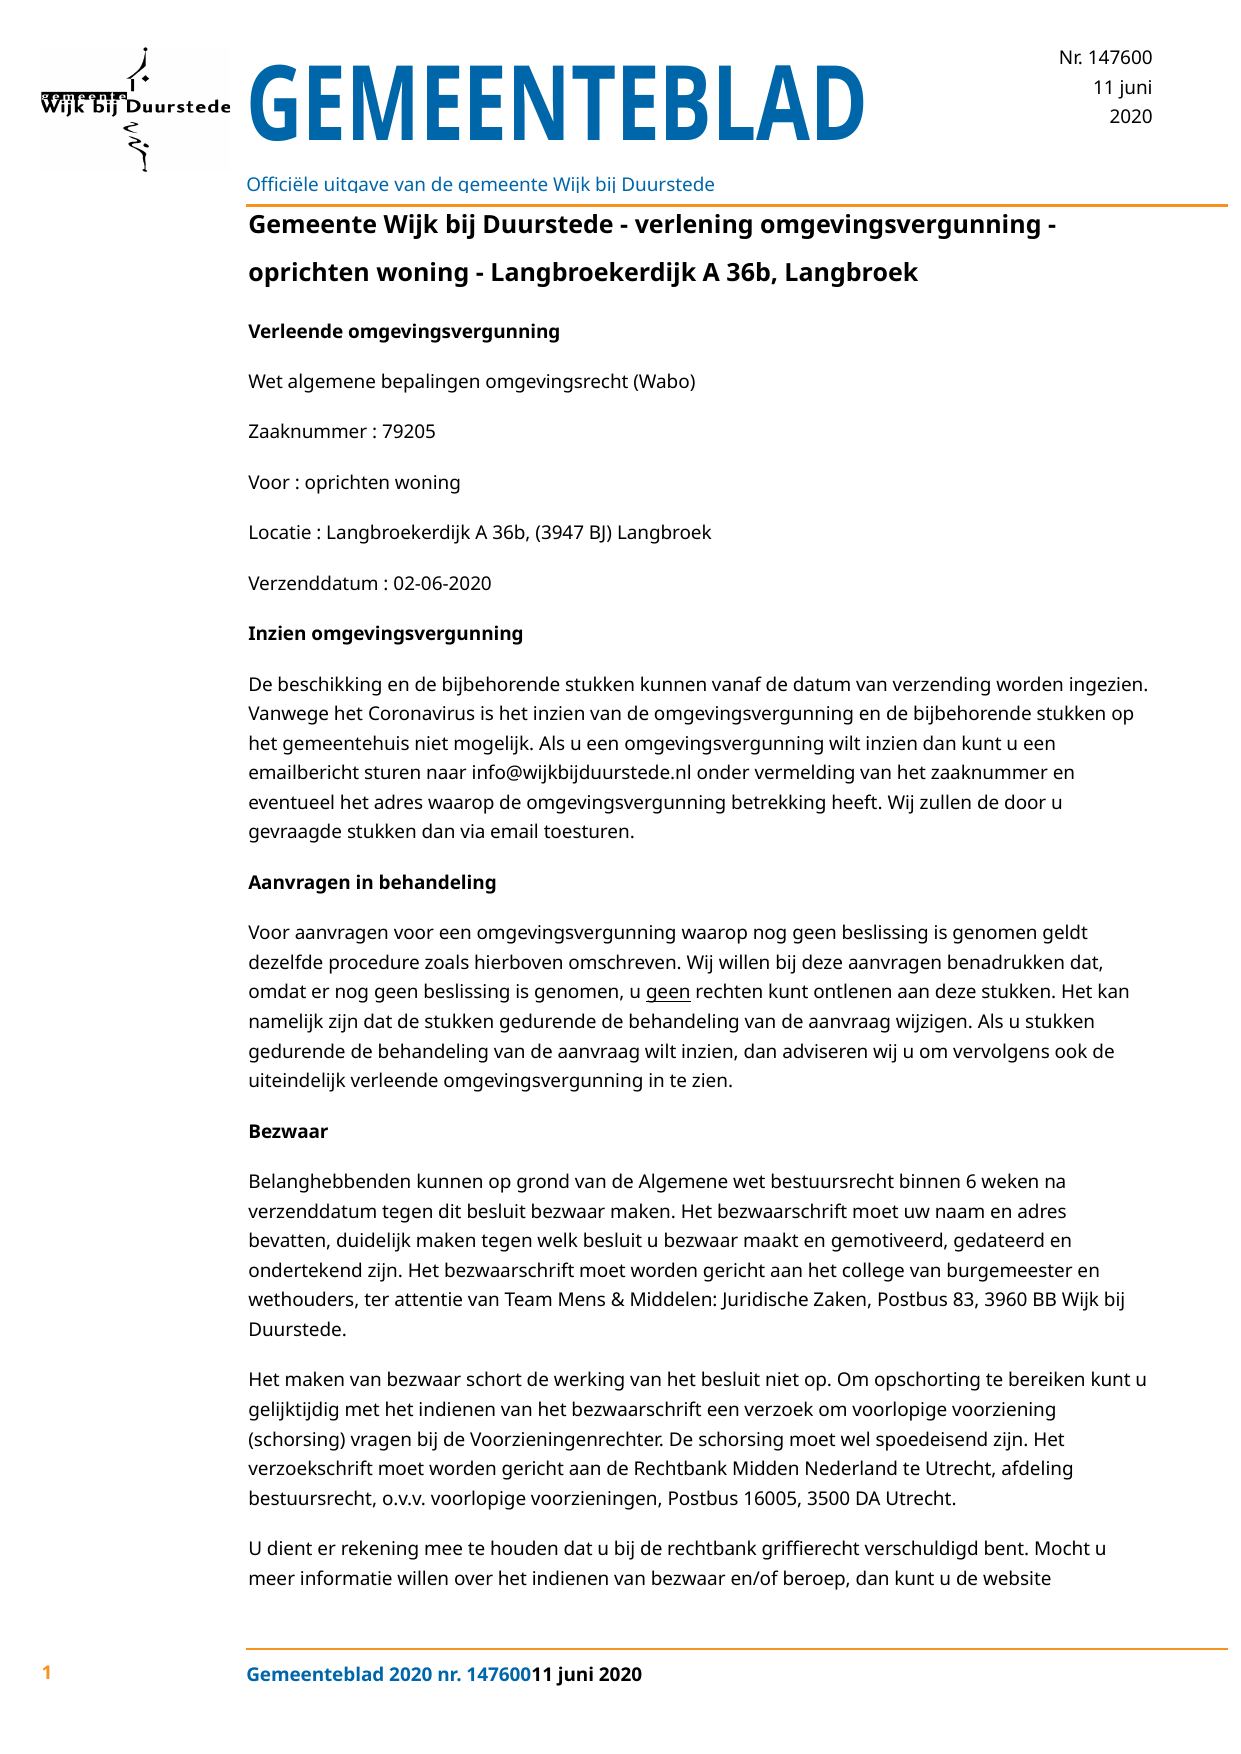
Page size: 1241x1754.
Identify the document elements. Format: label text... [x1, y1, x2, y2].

text Inzien omgevingsvergunning [248, 620, 1152, 646]
text Voor : oprichten woning [248, 469, 1152, 495]
text U dient er rekening mee te houden dat u bij de rechtbank griffierecht verschuldigd bent. Mocht u meer informatie willen over het indienen van bezwaar en/of beroep, dan kunt u de website [248, 1535, 1152, 1591]
text Belanghebbenden kunnen op grond van de Algemene wet bestuursrecht binnen 6 weken na verzenddatum tegen dit besluit bezwaar maken. Het bezwaarschrift moet uw naam en adres bevatten, duidelijk maken tegen welk besluit u bezwaar maakt en gemotiveerd, gedateerd en ondertekend zijn. Het bezwaarschrift moet worden gericht aan het college van burgemeester en wethouders, ter attentie van Team Mens & Middelen: Juridische Zaken, Postbus 83, 3960 BB Wijk bij Duurstede. [248, 1168, 1152, 1342]
text Het maken van bezwaar schort de werking van het besluit niet op. Om opschorting te bereiken kunt u gelijktijdig met het indienen van het bezwaarschrift een verzoek om voorlopige voorziening (schorsing) vragen bij de Voorzieningenrechter. De schorsing moet wel spoedeisend zijn. Het verzoekschrift moet worden gericht aan de Rechtbank Midden Nederland te Utrecht, afdeling bestuursrecht, o.v.v. voorlopige voorzieningen, Postbus 16005, 3500 DA Utrecht. [248, 1367, 1152, 1511]
text Voor aanvragen voor een omgevingsvergunning waarop nog geen beslissing is genomen geldt dezelfde procedure zoals hierboven omschreven. Wij willen bij deze aanvragen benadrukken dat, omdat er nog geen beslissing is genomen, u geen rechten kunt ontlenen aan deze stukken. Het kan namelijk zijn dat de stukken gedurende de behandeling van de aanvraag wijzigen. Als u stukken gedurende de behandeling van de aanvraag wilt inzien, dan adviseren wij u om vervolgens ook de uiteindelijk verleende omgevingsvergunning in te zien. [248, 919, 1152, 1093]
text Gemeente Wijk bij Duurstede - verlening omgevingsvergunning - oprichten woning - Langbroekerdijk A 36b, Langbroek [248, 207, 1152, 288]
text Aanvragen in behandeling [248, 869, 1152, 895]
text Bezwaar [248, 1118, 1152, 1144]
text Zaaknummer : 79205 [248, 419, 1152, 444]
picture [41, 47, 231, 172]
text De beschikking en de bijbehorende stukken kunnen vanaf de datum van verzending worden ingezien. Vanwege het Coronavirus is het inzien van de omgevingsvergunning en de bijbehorende stukken op het gemeentehuis niet mogelijk. Als u een omgevingsvergunning wilt inzien dan kunt u een emailbericht sturen naar info@wijkbijduurstede.nl onder vermelding van het zaaknummer en eventueel het adres waarop de omgevingsvergunning betrekking heeft. Wij zullen de door u gevraagde stukken dan via email toesturen. [248, 671, 1152, 844]
text Wet algemene bepalingen omgevingsrecht (Wabo) [248, 368, 1152, 394]
text Verleende omgevingsvergunning [248, 318, 1152, 344]
text Locatie : Langbroekerdijk A 36b, (3947 BJ) Langbroek [248, 519, 1152, 545]
text Verzenddatum : 02-06-2020 [248, 570, 1152, 596]
